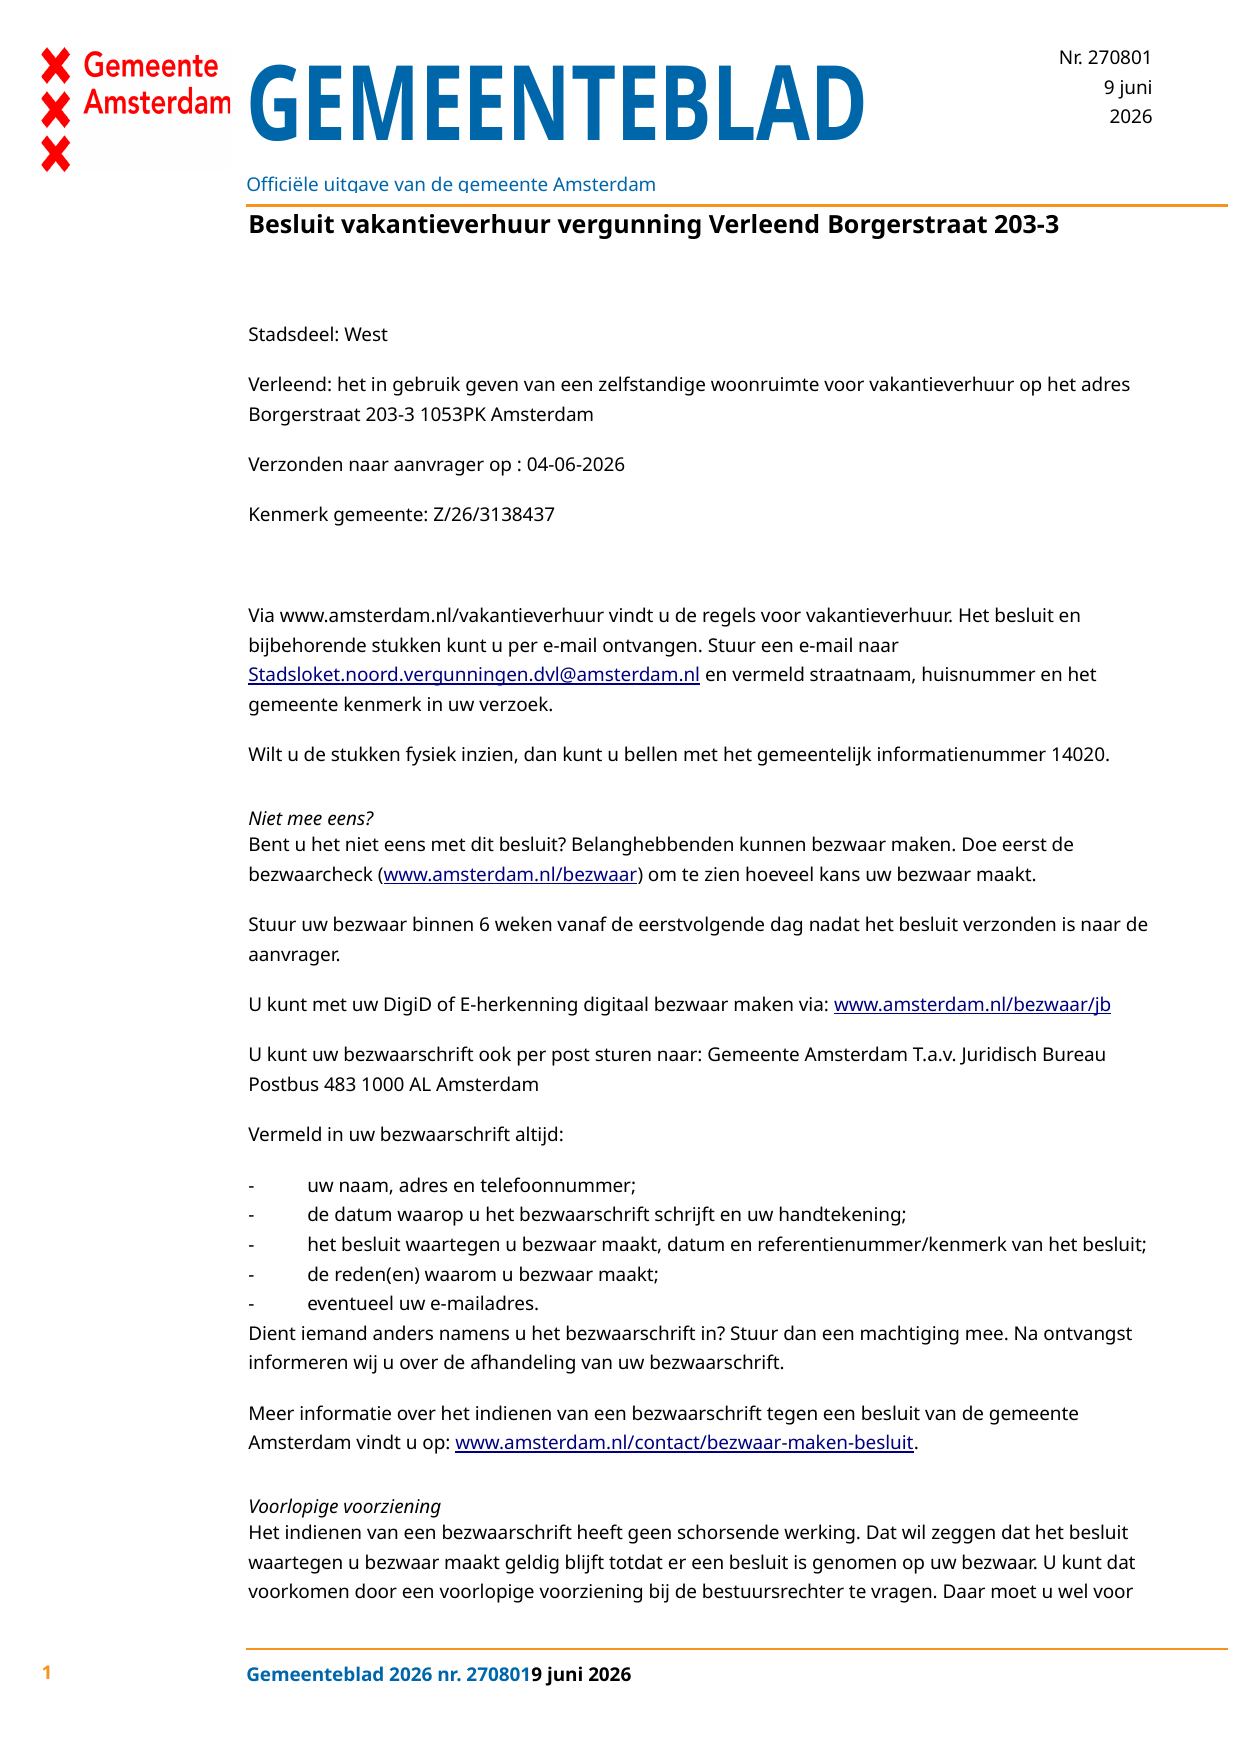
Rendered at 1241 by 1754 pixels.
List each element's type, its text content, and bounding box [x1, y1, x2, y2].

text Verleend: het in gebruik geven van een zelfstandige woonruimte voor vakantieverhuur op het adres Borgerstraat 203-3 1053PK Amsterdam [248, 371, 1152, 426]
text Wilt u de stukken fysiek inzien, dan kunt u bellen met het gemeentelijk informatienummer 14020. [248, 742, 1152, 767]
text Bent u het niet eens met dit besluit? Belanghebbenden kunnen bezwaar maken. Doe eerst de bezwaarcheck (www.amsterdam.nl/bezwaar) om te zien hoeveel kans uw bezwaar maakt. [248, 831, 1152, 887]
text Meer informatie over het indienen van een bezwaarschrift tegen een besluit van de gemeente Amsterdam vindt u op: www.amsterdam.nl/contact/bezwaar-maken-besluit. [248, 1400, 1152, 1455]
text Voorlopige voorziening [248, 1493, 1152, 1519]
list eventueel uw e-mailadres. [248, 1290, 1152, 1316]
text Vermeld in uw bezwaarschrift altijd: [248, 1122, 1152, 1147]
list de datum waarop u het bezwaarschrift schrijft en uw handtekening; [248, 1202, 1152, 1227]
text Het indienen van een bezwaarschrift heeft geen schorsende werking. Dat wil zeggen dat het besluit waartegen u bezwaar maakt geldig blijft totdat er een besluit is genomen op uw bezwaar. U kunt dat voorkomen door een voorlopige voorziening bij de bestuursrechter te vragen. Daar moet u wel voor [248, 1519, 1152, 1604]
text Niet mee eens? [248, 806, 1152, 831]
text Stuur uw bezwaar binnen 6 weken vanaf de eerstvolgende dag nadat het besluit verzonden is naar de aanvrager. [248, 911, 1152, 967]
text U kunt met uw DigiD of E-herkenning digitaal bezwaar maken via: www.amsterdam.nl/bezwaar/jb [248, 991, 1152, 1017]
list de reden(en) waarom u bezwaar maakt; [248, 1261, 1152, 1287]
text Kenmerk gemeente: Z/26/3138437 [248, 502, 1152, 527]
text Stadsdeel: West [248, 321, 1152, 346]
text Besluit vakantieverhuur vergunning Verleend Borgerstraat 203-3 [248, 207, 1152, 241]
text Dient iemand anders namens u het bezwaarschrift in? Stuur dan een machtiging mee. Na ontvangst informeren wij u over de afhandeling van uw bezwaarschrift. [248, 1320, 1152, 1375]
list uw naam, adres en telefoonnummer; [248, 1172, 1152, 1198]
text U kunt uw bezwaarschrift ook per post sturen naar: Gemeente Amsterdam T.a.v. Juridisch Bureau Postbus 483 1000 AL Amsterdam [248, 1042, 1152, 1097]
text Verzonden naar aanvrager op : 04-06-2026 [248, 451, 1152, 477]
text Via www.amsterdam.nl/vakantieverhuur vindt u de regels voor vakantieverhuur. Het besluit en bijbehorende stukken kunt u per e-mail ontvangen. Stuur een e-mail naar Stadsloket.noord.vergunningen.dvl@amsterdam.nl en vermeld straatnaam, huisnummer en het gemeente kenmerk in uw verzoek. [248, 602, 1152, 717]
picture [41, 47, 231, 172]
list het besluit waartegen u bezwaar maakt, datum en referentienummer/kenmerk van het besluit; [248, 1231, 1152, 1257]
